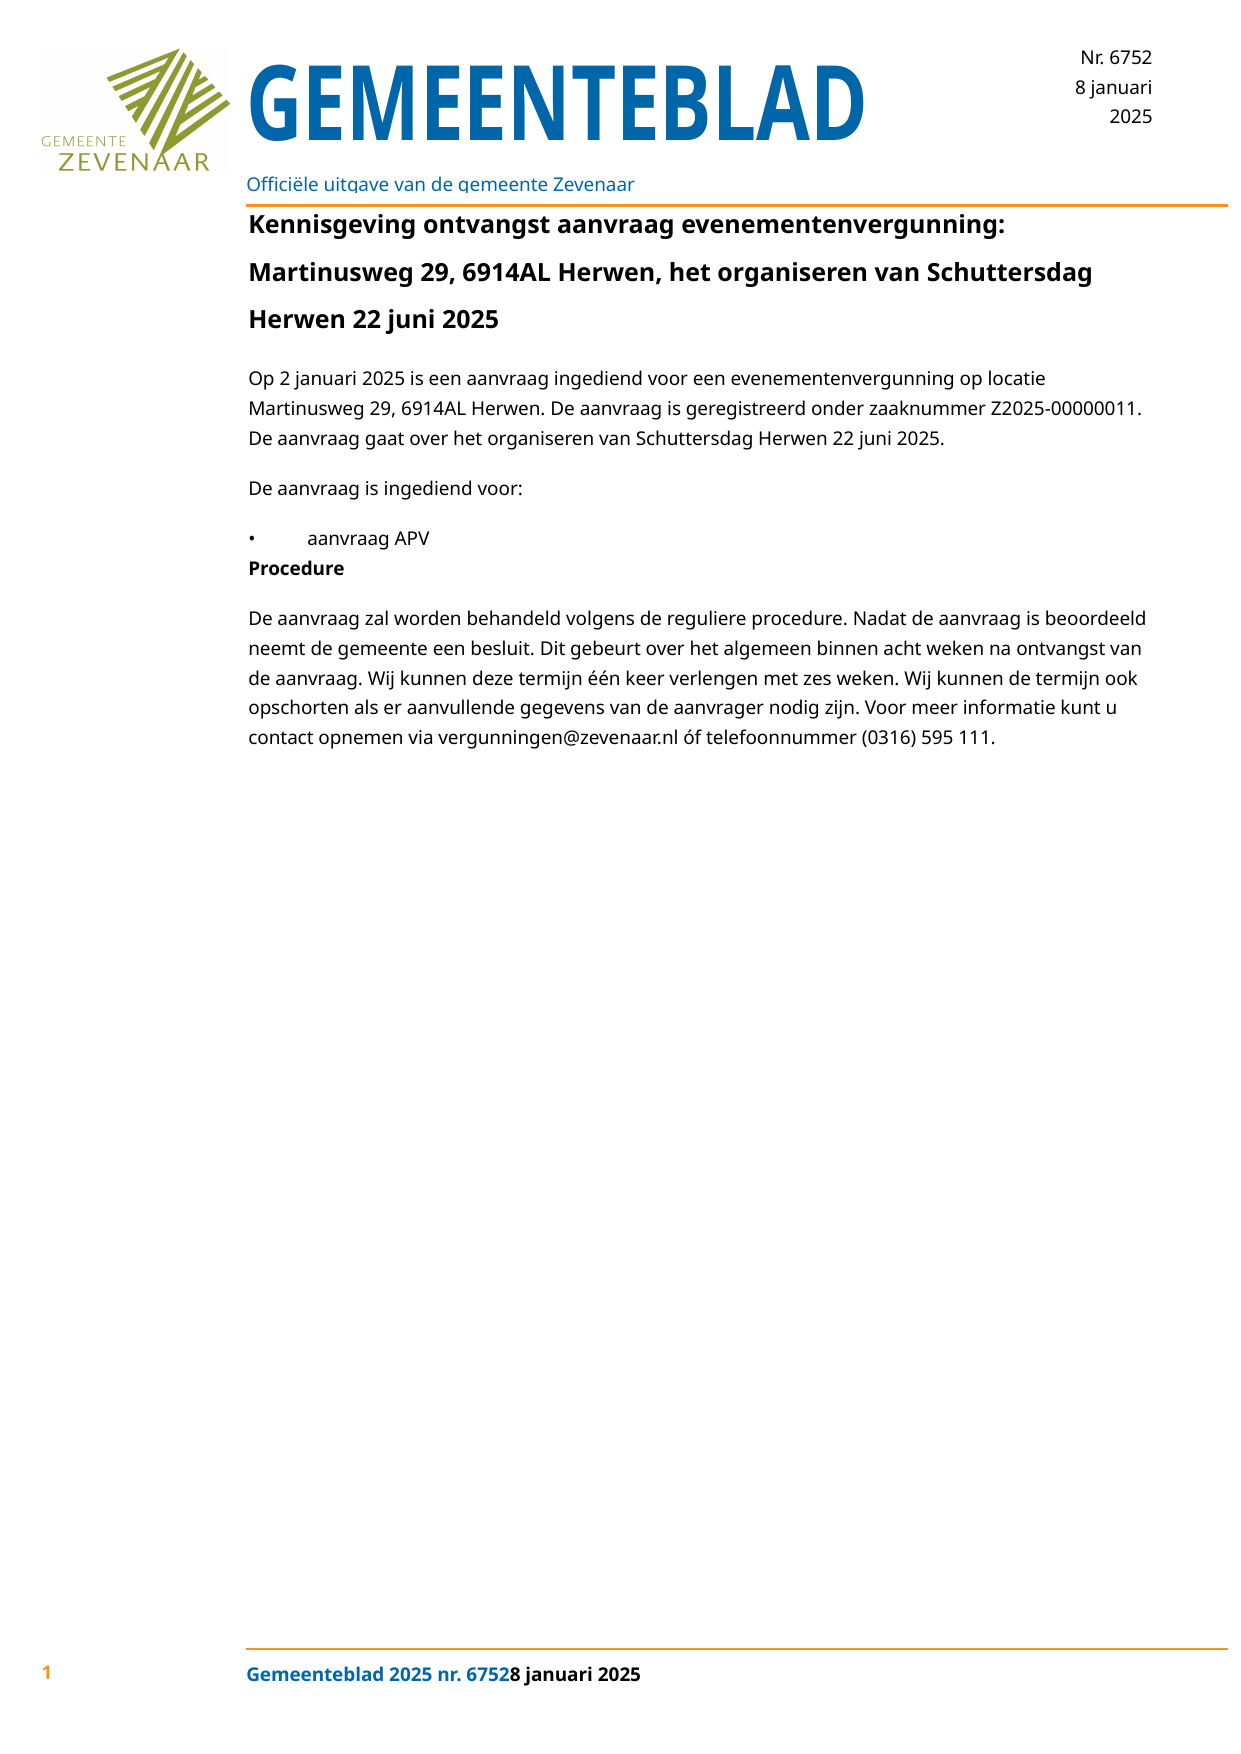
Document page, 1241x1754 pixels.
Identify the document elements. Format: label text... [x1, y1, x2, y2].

text Op 2 januari 2025 is een aanvraag ingediend voor een evenementenvergunning op locatie Martinusweg 29, 6914AL Herwen. De aanvraag is geregistreerd onder zaaknummer Z2025-00000011. De aanvraag gaat over het organiseren van Schuttersdag Herwen 22 juni 2025. [248, 366, 1152, 450]
text De aanvraag is ingediend voor: [248, 475, 1152, 501]
text De aanvraag zal worden behandeld volgens de reguliere procedure. Nadat de aanvraag is beoordeeld neemt de gemeente een besluit. Dit gebeurt over het algemeen binnen acht weken na ontvangst van de aanvraag. Wij kunnen deze termijn één keer verlengen met zes weken. Wij kunnen de termijn ook opschorten als er aanvullende gegevens van de aanvrager nodig zijn. Voor meer informatie kunt u contact opnemen via vergunningen@zevenaar.nl óf telefoonnummer (0316) 595 111. [248, 606, 1152, 749]
picture [41, 47, 231, 172]
text Procedure [248, 555, 1152, 581]
list aanvraag APV [248, 526, 1152, 551]
text Kennisgeving ontvangst aanvraag evenementenvergunning: Martinusweg 29, 6914AL Herwen, het organiseren van Schuttersdag Herwen 22 juni 2025 [248, 207, 1152, 336]
